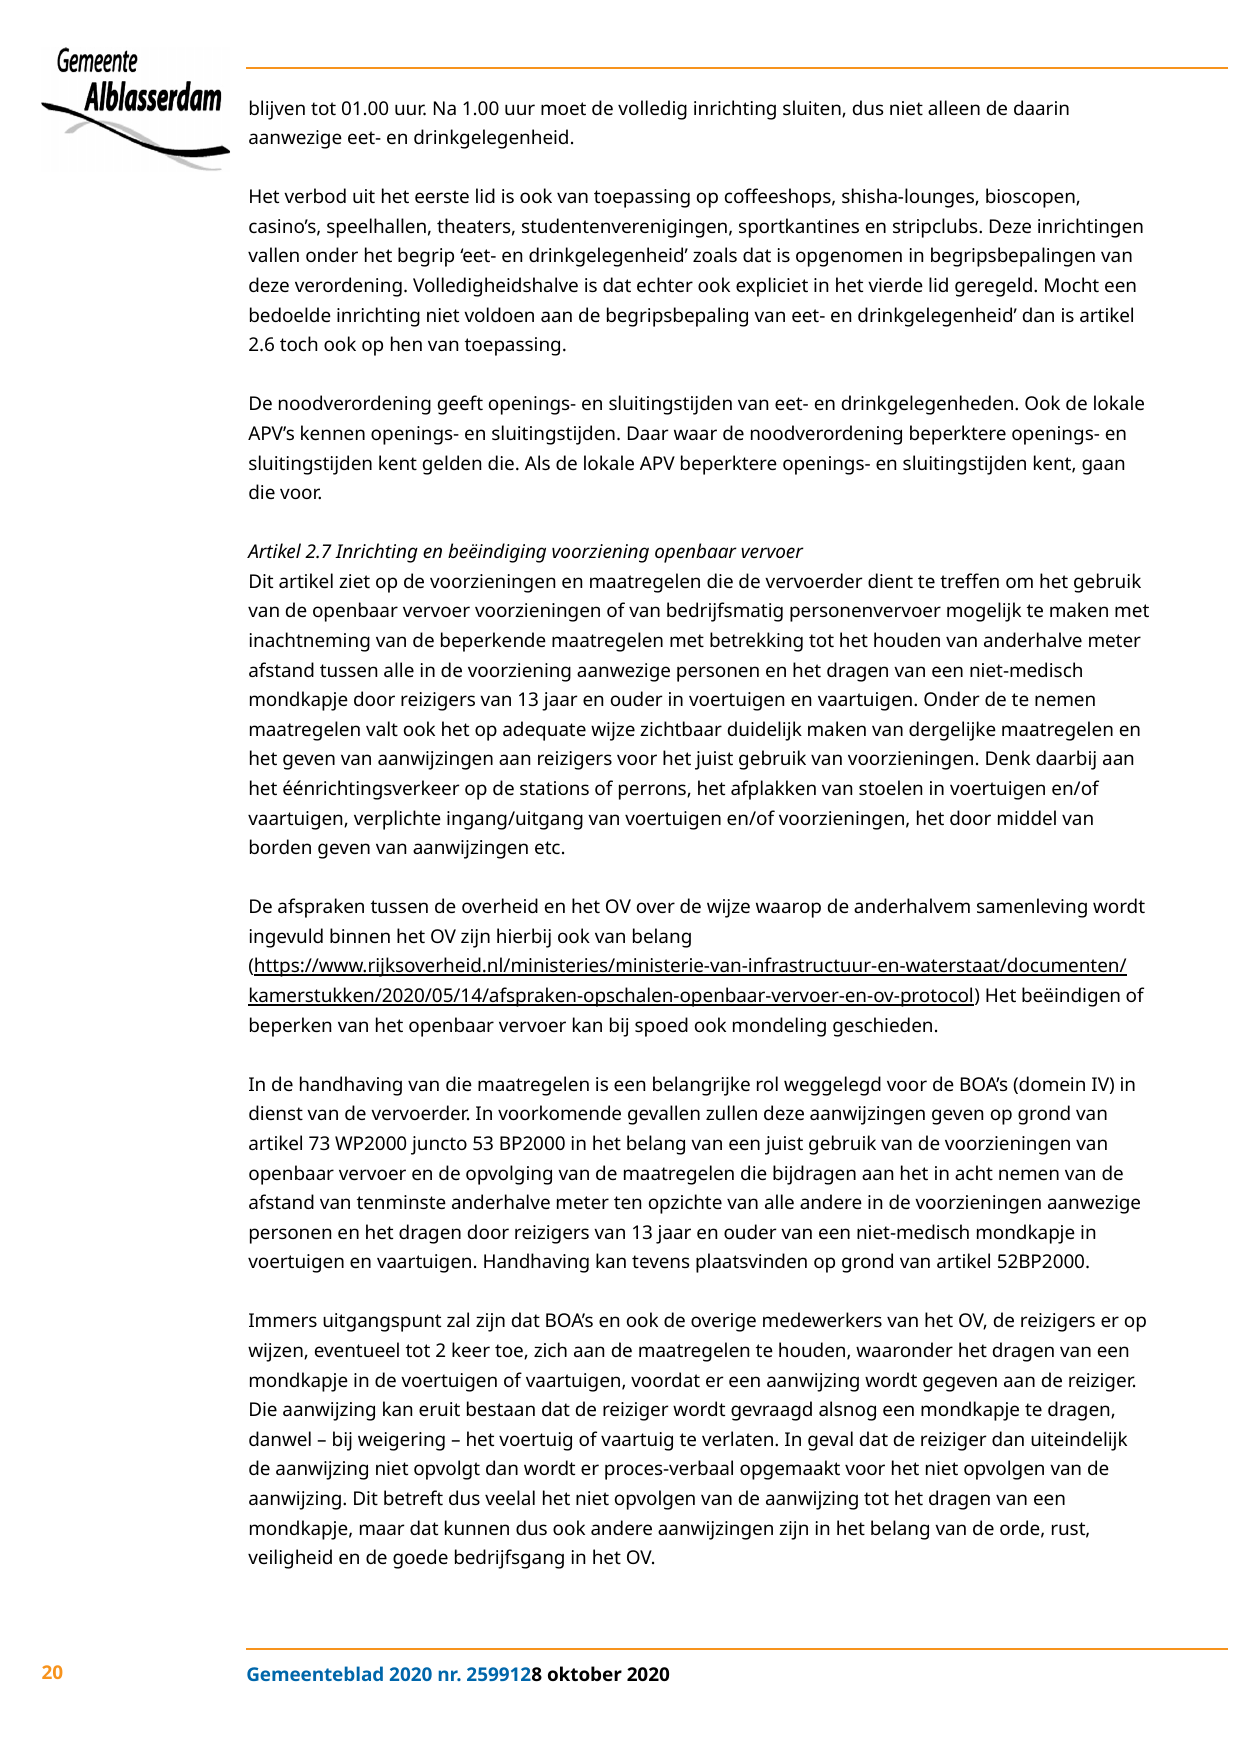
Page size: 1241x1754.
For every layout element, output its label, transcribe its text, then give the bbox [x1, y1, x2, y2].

text Immers uitgangspunt zal zijn dat BOA’s en ook de overige medewerkers van het OV, de reizigers er op wijzen, eventueel tot 2 keer toe, zich aan de maatregelen te houden, waaronder het dragen van een mondkapje in de voertuigen of vaartuigen, voordat er een aanwijzing wordt gegeven aan de reiziger. Die aanwijzing kan eruit bestaan dat de reiziger wordt gevraagd alsnog een mondkapje te dragen, danwel – bij weigering – het voertuig of vaartuig te verlaten. In geval dat de reiziger dan uiteindelijk de aanwijzing niet opvolgt dan wordt er proces-verbaal opgemaakt voor het niet opvolgen van de aanwijzing. Dit betreft dus veelal het niet opvolgen van de aanwijzing tot het dragen van een mondkapje, maar dat kunnen dus ook andere aanwijzingen zijn in het belang van de orde, rust, veiligheid en de goede bedrijfsgang in het OV. [248, 1308, 1152, 1570]
text In de handhaving van die maatregelen is een belangrijke rol weggelegd voor de BOA’s (domein IV) in dienst van de vervoerder. In voorkomende gevallen zullen deze aanwijzingen geven op grond van artikel 73 WP2000 juncto 53 BP2000 in het belang van een juist gebruik van de voorzieningen van openbaar vervoer en de opvolging van de maatregelen die bijdragen aan het in acht nemen van de afstand van tenminste anderhalve meter ten opzichte van alle andere in de voorzieningen aanwezige personen en het dragen door reizigers van 13 jaar en ouder van een niet-medisch mondkapje in voertuigen en vaartuigen. Handhaving kan tevens plaatsvinden op grond van artikel 52BP2000. [248, 1071, 1152, 1274]
text Dit artikel ziet op de voorzieningen en maatregelen die de vervoerder dient te treffen om het gebruik van de openbaar vervoer voorzieningen of van bedrijfsmatig personenvervoer mogelijk te maken met inachtneming van de beperkende maatregelen met betrekking tot het houden van anderhalve meter afstand tussen alle in de voorziening aanwezige personen en het dragen van een niet-medisch mondkapje door reizigers van 13 jaar en ouder in voertuigen en vaartuigen. Onder de te nemen maatregelen valt ook het op adequate wijze zichtbaar duidelijk maken van dergelijke maatregelen en het geven van aanwijzingen aan reizigers voor het juist gebruik van voorzieningen. Denk daarbij aan het éénrichtingsverkeer op de stations of perrons, het afplakken van stoelen in voertuigen en/of vaartuigen, verplichte ingang/uitgang van voertuigen en/of voorzieningen, het door middel van borden geven van aanwijzingen etc. [248, 568, 1152, 860]
picture [41, 47, 231, 172]
text Het verbod uit het eerste lid is ook van toepassing op coffeeshops, shisha-lounges, bioscopen, casino’s, speelhallen, theaters, studentenverenigingen, sportkantines en stripclubs. Deze inrichtingen vallen onder het begrip ‘eet- en drinkgelegenheid’ zoals dat is opgenomen in begripsbepalingen van deze verordening. Volledigheidshalve is dat echter ook expliciet in het vierde lid geregeld. Mocht een bedoelde inrichting niet voldoen aan de begripsbepaling van eet- en drinkgelegenheid’ dan is artikel 2.6 toch ook op hen van toepassing. [248, 183, 1152, 357]
text Artikel 2.7 Inrichting en beëindiging voorziening openbaar vervoer [248, 538, 1152, 564]
text De afspraken tussen de overheid en het OV over de wijze waarop de anderhalvem samenleving wordt ingevuld binnen het OV zijn hierbij ook van belang (https://www.rijksoverheid.nl/ministeries/ministerie-van-infrastructuur-en-waterstaat/documenten/kamerstukken/2020/05/14/afspraken-opschalen-openbaar-vervoer-en-ov-protocol) Het beëindigen of beperken van het openbaar vervoer kan bij spoed ook mondeling geschieden. [248, 893, 1152, 1038]
text blijven tot 01.00 uur. Na 1.00 uur moet de volledig inrichting sluiten, dus niet alleen de daarin aanwezige eet- en drinkgelegenheid. [248, 95, 1152, 150]
text De noodverordening geeft openings- en sluitingstijden van eet- en drinkgelegenheden. Ook de lokale APV’s kennen openings- en sluitingstijden. Daar waar de noodverordening beperktere openings- en sluitingstijden kent gelden die. Als de lokale APV beperktere openings- en sluitingstijden kent, gaan die voor. [248, 391, 1152, 505]
